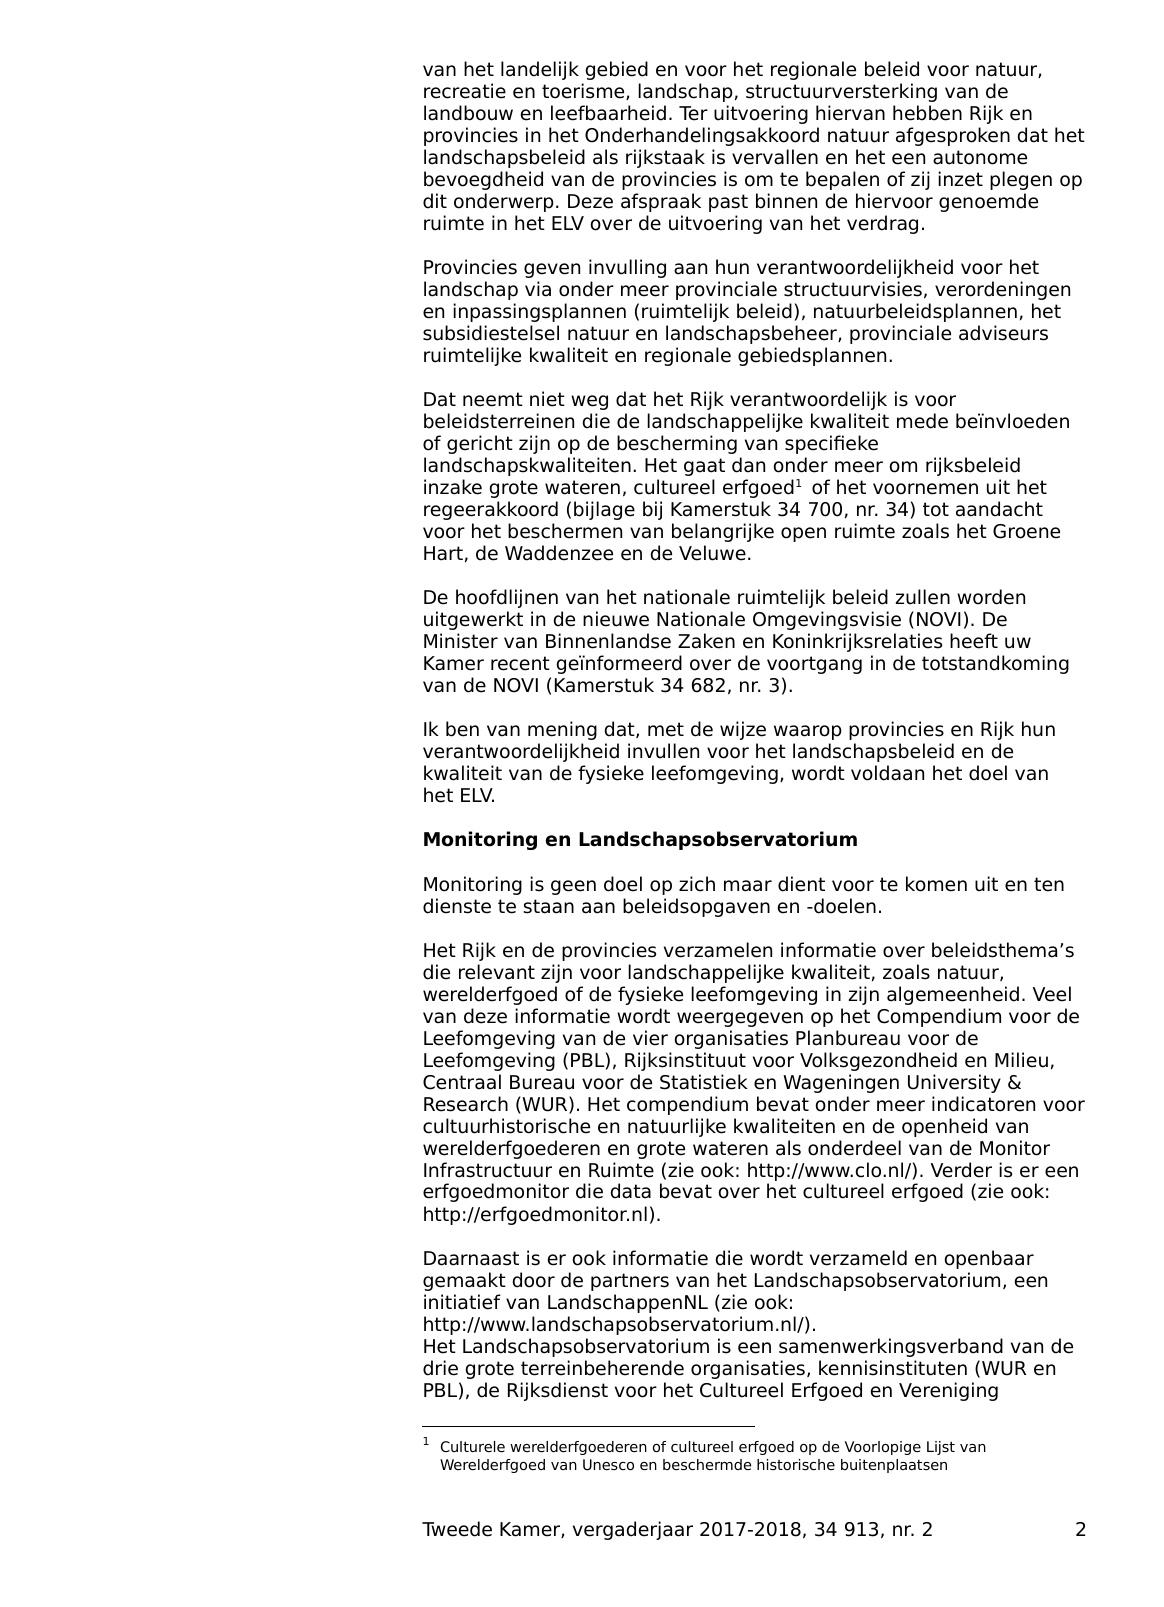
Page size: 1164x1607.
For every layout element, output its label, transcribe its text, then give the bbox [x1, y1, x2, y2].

text Het Landschapsobservatorium is een samenwerkingsverband van de drie grote terreinbeherende organisaties, kennisinstituten (WUR en PBL), de Rijksdienst voor het Cultureel Erfgoed en Vereniging [422, 1336, 1087, 1401]
text Monitoring is geen doel op zich maar dient voor te komen uit en ten dienste te staan aan beleidsopgaven en -doelen. [422, 873, 1087, 917]
text Dat neemt niet weg dat het Rijk verantwoordelijk is voor beleidsterreinen die de landschappelijke kwaliteit mede beïnvloeden of gericht zijn op de bescherming van specifieke landschapskwaliteiten. Het gaat dan onder meer om rijksbeleid inzake grote wateren, cultureel erfgoed of het voornemen uit het regeerakkoord (bijlage bij Kamerstuk 34 700, nr. 34) tot aandacht voor het beschermen van belangrijke open ruimte zoals het Groene Hart, de Waddenzee en de Veluwe. [422, 389, 1087, 565]
text Daarnaast is er ook informatie die wordt verzameld en openbaar gemaakt door de partners van het Landschapsobservatorium, een initiatief van LandschappenNL (zie ook: http://www.landschapsobservatorium.nl/). [422, 1248, 1087, 1336]
text Culturele werelderfgoederen of cultureel erfgoed op de Voorlopige Lijst van Werelderfgoed van Unesco en beschermde historische buitenplaatsen [422, 1435, 1087, 1474]
subtitle Monitoring en Landschapsobservatorium [422, 829, 1087, 851]
text Het Rijk en de provincies verzamelen informatie over beleidsthema’s die relevant zijn voor landschappelijke kwaliteit, zoals natuur, werelderfgoed of de fysieke leefomgeving in zijn algemeenheid. Veel van deze informatie wordt weergegeven op het Compendium voor de Leefomgeving van de vier organisaties Planbureau voor de Leefomgeving (PBL), Rijksinstituut voor Volksgezondheid en Milieu, Centraal Bureau voor de Statistiek en Wageningen University & Research (WUR). Het compendium bevat onder meer indicatoren voor cultuurhistorische en natuurlijke kwaliteiten en de openheid van werelderfgoederen en grote wateren als onderdeel van de Monitor Infrastructuur en Ruimte (zie ook: http://www.clo.nl/). Verder is er een erfgoedmonitor die data bevat over het cultureel erfgoed (zie ook: http://erfgoedmonitor.nl). [422, 940, 1087, 1225]
text Ik ben van mening dat, met de wijze waarop provincies en Rijk hun verantwoordelijkheid invullen voor het landschapsbeleid en de kwaliteit van de fysieke leefomgeving, wordt voldaan het doel van het ELV. [422, 719, 1087, 807]
text Provincies geven invulling aan hun verantwoordelijkheid voor het landschap via onder meer provinciale structuurvisies, verordeningen en inpassingsplannen (ruimtelijk beleid), natuurbeleidsplannen, het subsidiestelsel natuur en landschapsbeheer, provinciale adviseurs ruimtelijke kwaliteit en regionale gebiedsplannen. [422, 257, 1087, 367]
text De hoofdlijnen van het nationale ruimtelijk beleid zullen worden uitgewerkt in de nieuwe Nationale Omgevingsvisie (NOVI). De Minister van Binnenlandse Zaken en Koninkrijksrelaties heeft uw Kamer recent geïnformeerd over de voortgang in de totstandkoming van de NOVI (Kamerstuk 34 682, nr. 3). [422, 587, 1087, 697]
text van het landelijk gebied en voor het regionale beleid voor natuur, recreatie en toerisme, landschap, structuurversterking van de landbouw en leefbaarheid. Ter uitvoering hiervan hebben Rijk en provincies in het Onderhandelingsakkoord natuur afgesproken dat het landschapsbeleid als rijkstaak is vervallen en het een autonome bevoegdheid van de provincies is om te bepalen of zij inzet plegen op dit onderwerp. Deze afspraak past binnen de hiervoor genoemde ruimte in het ELV over de uitvoering van het verdrag. [422, 59, 1087, 235]
